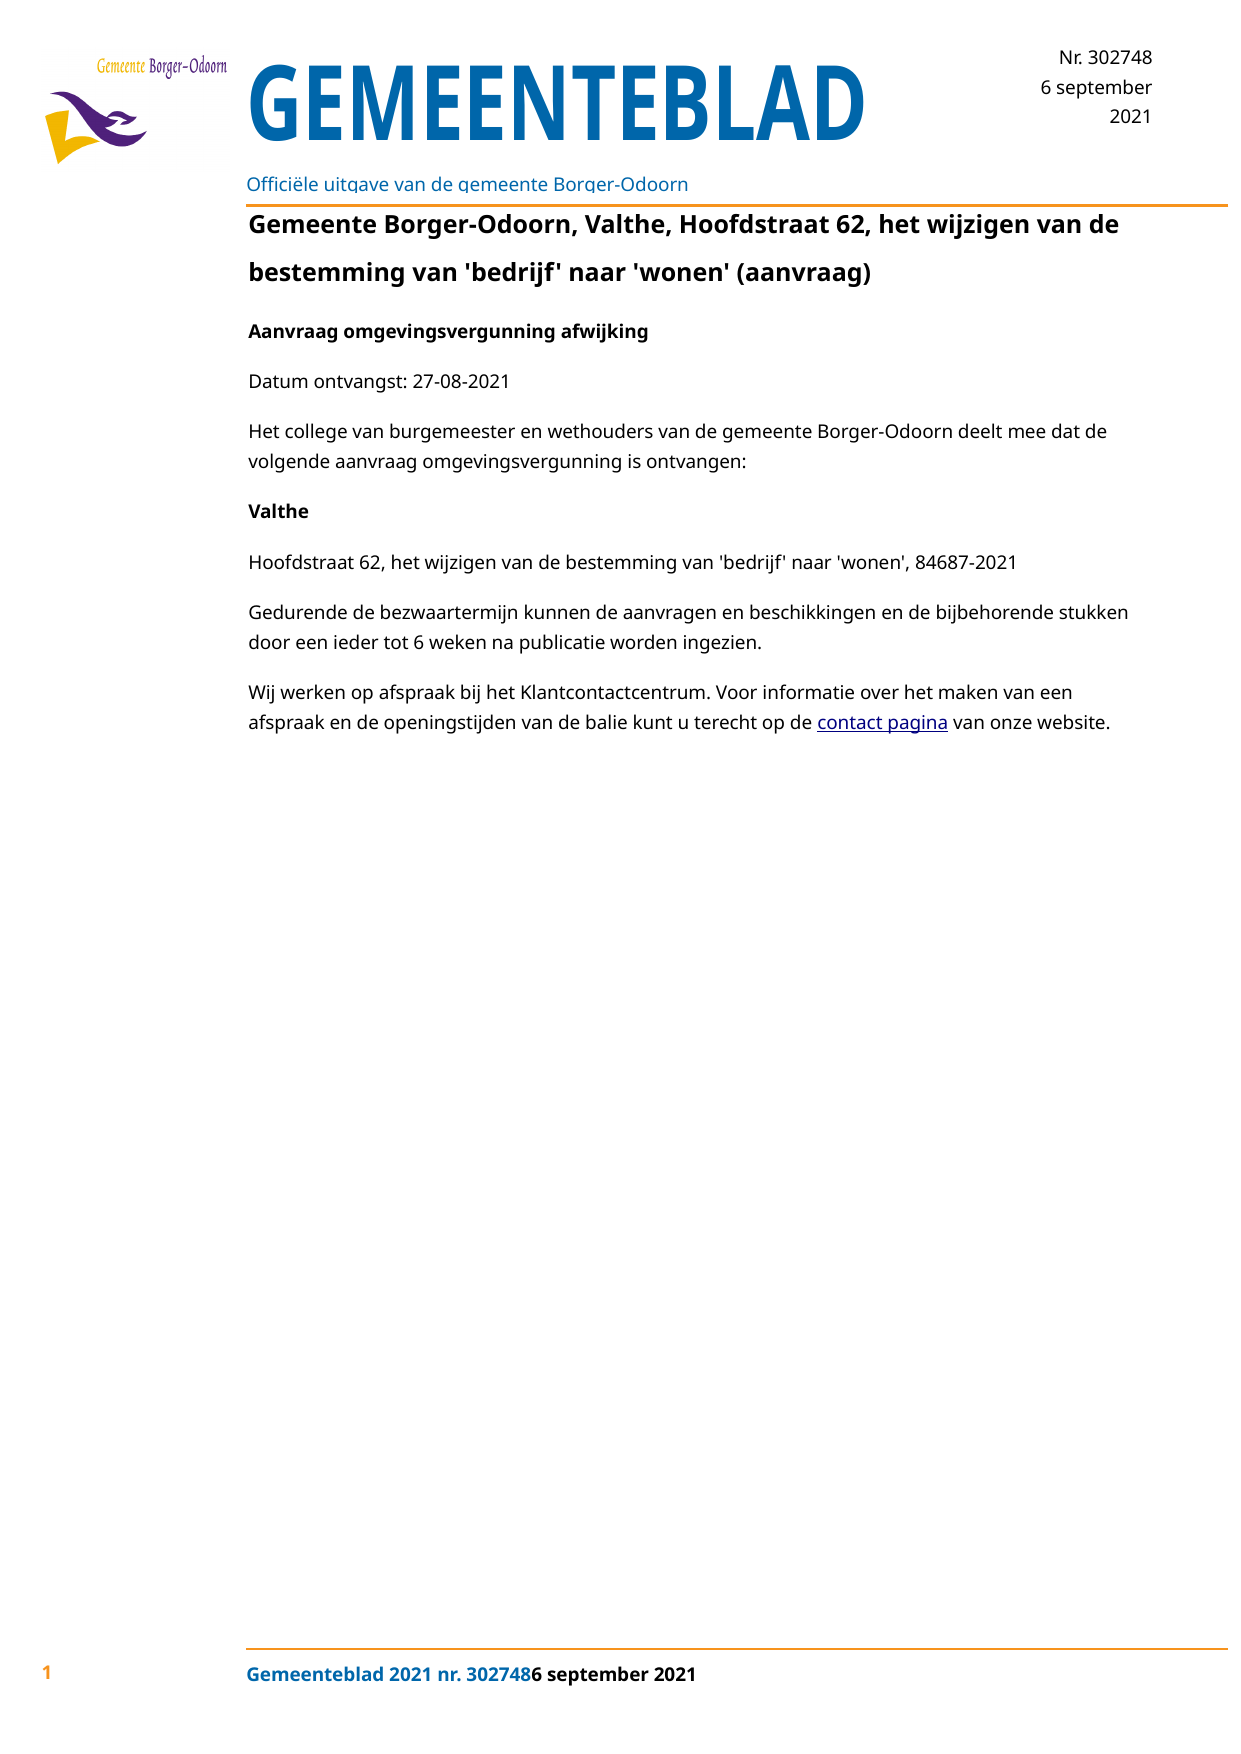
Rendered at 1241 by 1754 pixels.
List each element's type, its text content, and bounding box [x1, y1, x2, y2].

text Gemeente Borger-Odoorn, Valthe, Hoofdstraat 62, het wijzigen van de bestemming van 'bedrijf' naar 'wonen' (aanvraag) [248, 207, 1152, 288]
text Het college van burgemeester en wethouders van de gemeente Borger-Odoorn deelt mee dat de volgende aanvraag omgevingsvergunning is ontvangen: [248, 419, 1152, 474]
text Datum ontvangst: 27-08-2021 [248, 368, 1152, 394]
text Hoofdstraat 62, het wijzigen van de bestemming van 'bedrijf' naar 'wonen', 84687-2021 [248, 549, 1152, 575]
text Aanvraag omgevingsvergunning afwijking [248, 318, 1152, 344]
text Valthe [248, 499, 1152, 524]
text Wij werken op afspraak bij het Klantcontactcentrum. Voor informatie over het maken van een afspraak en de openingstijden van de balie kunt u terecht op de contact pagina van onze website. [248, 679, 1152, 735]
picture [41, 47, 231, 172]
text Gedurende de bezwaartermijn kunnen de aanvragen en beschikkingen en de bijbehorende stukken door een ieder tot 6 weken na publicatie worden ingezien. [248, 599, 1152, 655]
